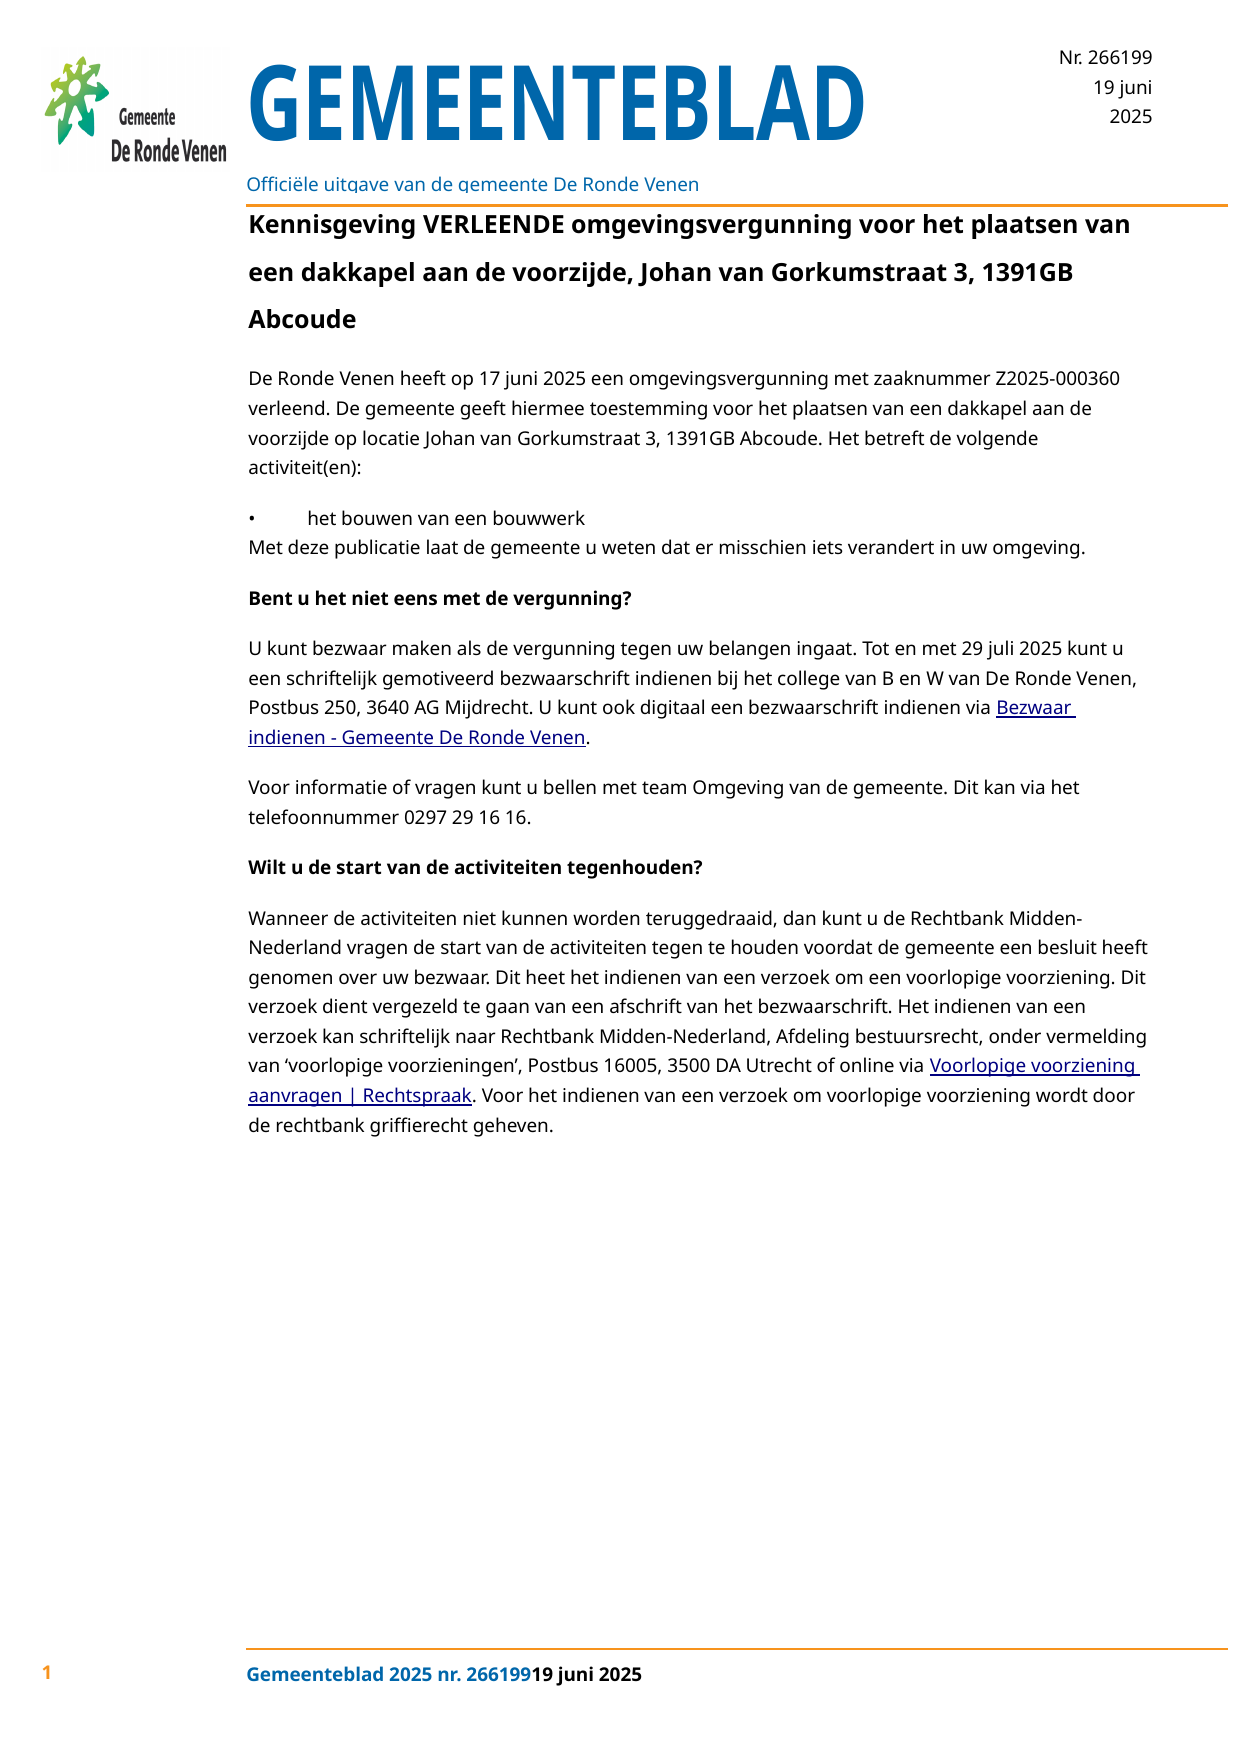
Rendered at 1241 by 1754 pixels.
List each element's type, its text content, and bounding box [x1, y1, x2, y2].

text Kennisgeving VERLEENDE omgevingsvergunning voor het plaatsen van een dakkapel aan de voorzijde, Johan van Gorkumstraat 3, 1391GB Abcoude [248, 207, 1152, 336]
text Wanneer de activiteiten niet kunnen worden teruggedraaid, dan kunt u de Rechtbank Midden-Nederland vragen de start van de activiteiten tegen te houden voordat de gemeente een besluit heeft genomen over uw bezwaar. Dit heet het indienen van een verzoek om een voorlopige voorziening. Dit verzoek dient vergezeld te gaan van een afschrift van het bezwaarschrift. Het indienen van een verzoek kan schriftelijk naar Rechtbank Midden-Nederland, Afdeling bestuursrecht, onder vermelding van ‘voorlopige voorzieningen’, Postbus 16005, 3500 DA Utrecht of online via Voorlopige voorziening aanvragen | Rechtspraak. Voor het indienen van een verzoek om voorlopige voorziening wordt door de rechtbank griffierecht geheven. [248, 905, 1152, 1137]
text U kunt bezwaar maken als de vergunning tegen uw belangen ingaat. Tot en met 29 juli 2025 kunt u een schriftelijk gemotiveerd bezwaarschrift indienen bij het college van B en W van De Ronde Venen, Postbus 250, 3640 AG Mijdrecht. U kunt ook digitaal een bezwaarschrift indienen via Bezwaar indienen - Gemeente De Ronde Venen. [248, 635, 1152, 749]
text De Ronde Venen heeft op 17 juni 2025 een omgevingsvergunning met zaaknummer Z2025-000360 verleend. De gemeente geeft hiermee toestemming voor het plaatsen van een dakkapel aan de voorzijde op locatie Johan van Gorkumstraat 3, 1391GB Abcoude. Het betreft de volgende activiteit(en): [248, 366, 1152, 480]
picture [41, 47, 231, 172]
text Wilt u de start van de activiteiten tegenhouden? [248, 854, 1152, 880]
text Met deze publicatie laat de gemeente u weten dat er misschien iets verandert in uw omgeving. [248, 534, 1152, 560]
text Voor informatie of vragen kunt u bellen met team Omgeving van de gemeente. Dit kan via het telefoonnummer 0297 29 16 16. [248, 774, 1152, 829]
text Bent u het niet eens met de vergunning? [248, 585, 1152, 610]
list het bouwen van een bouwwerk [248, 505, 1152, 530]
